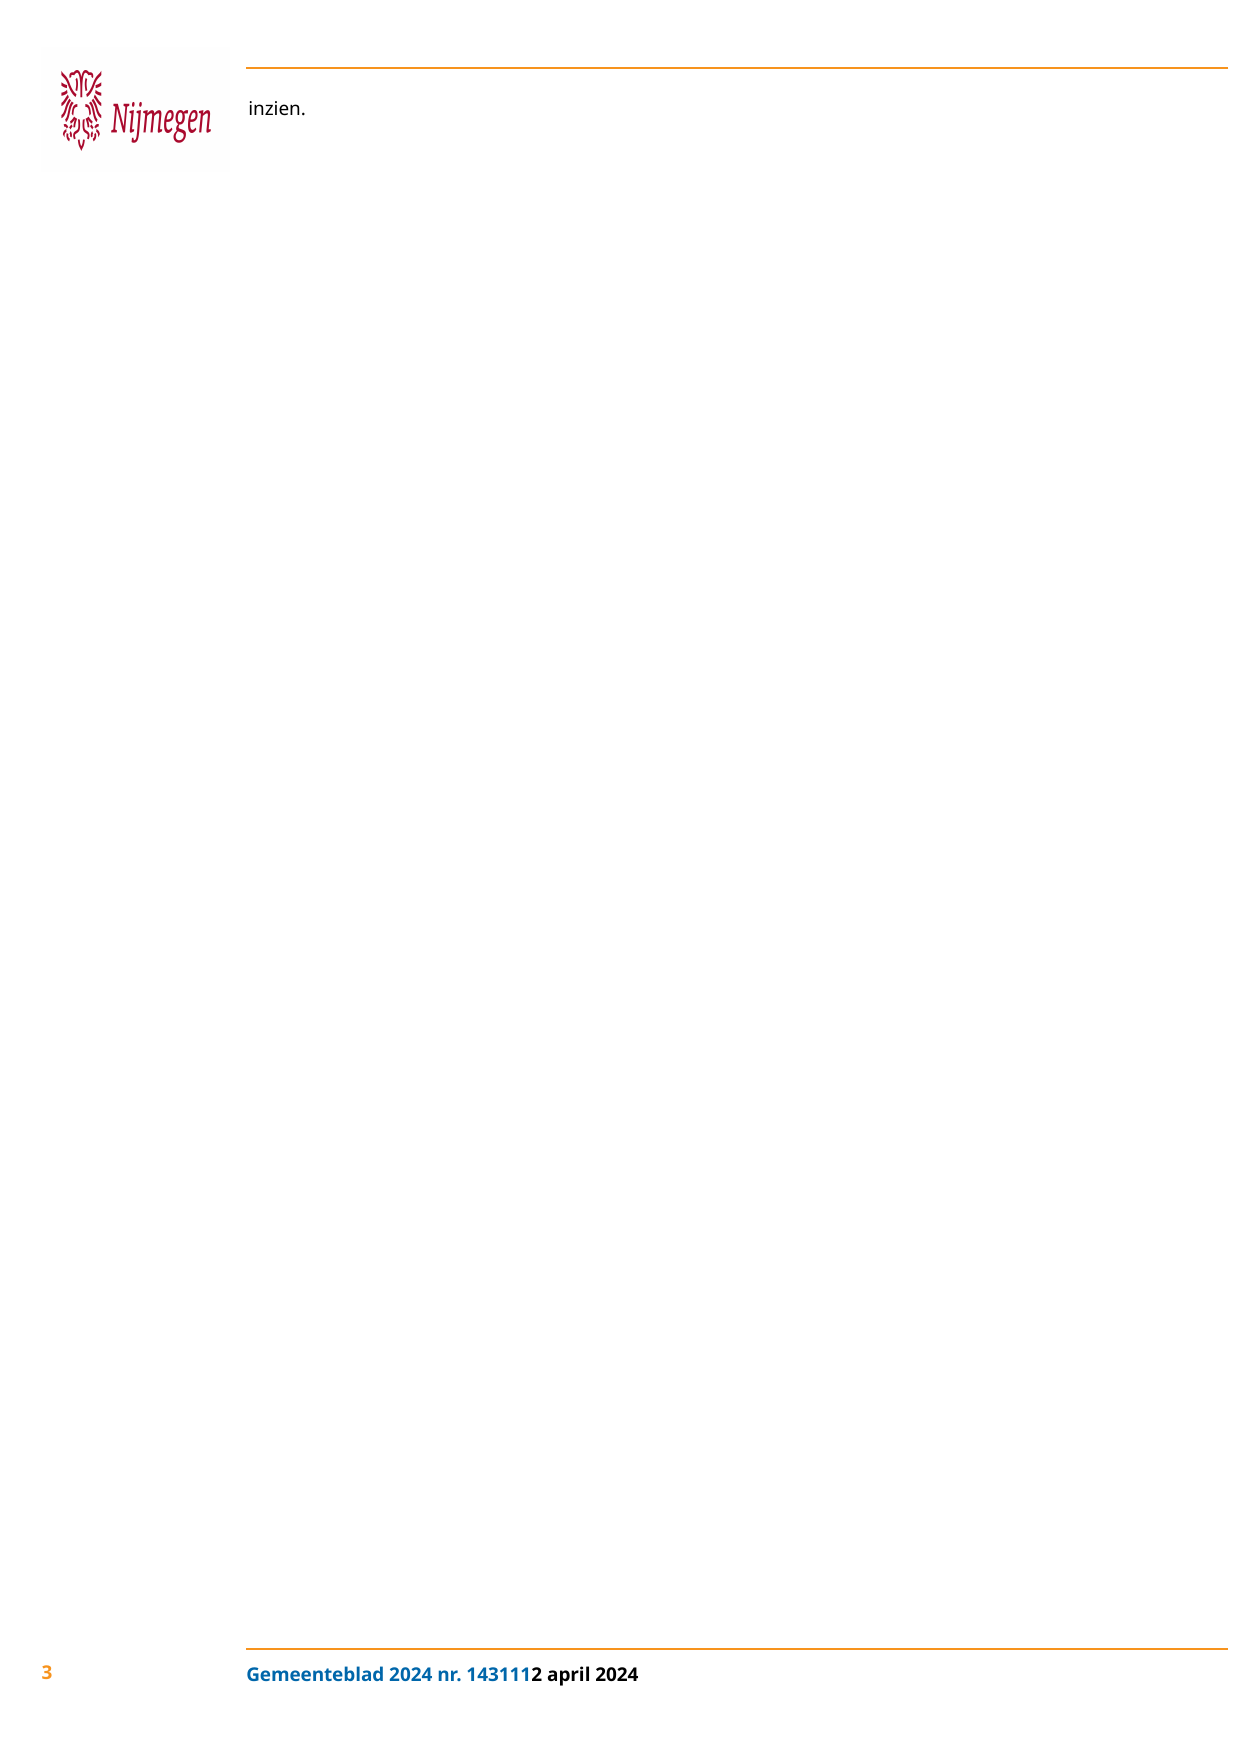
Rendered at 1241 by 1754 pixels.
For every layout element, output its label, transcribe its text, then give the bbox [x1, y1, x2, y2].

picture [41, 47, 231, 172]
text inzien. [248, 95, 1152, 121]
